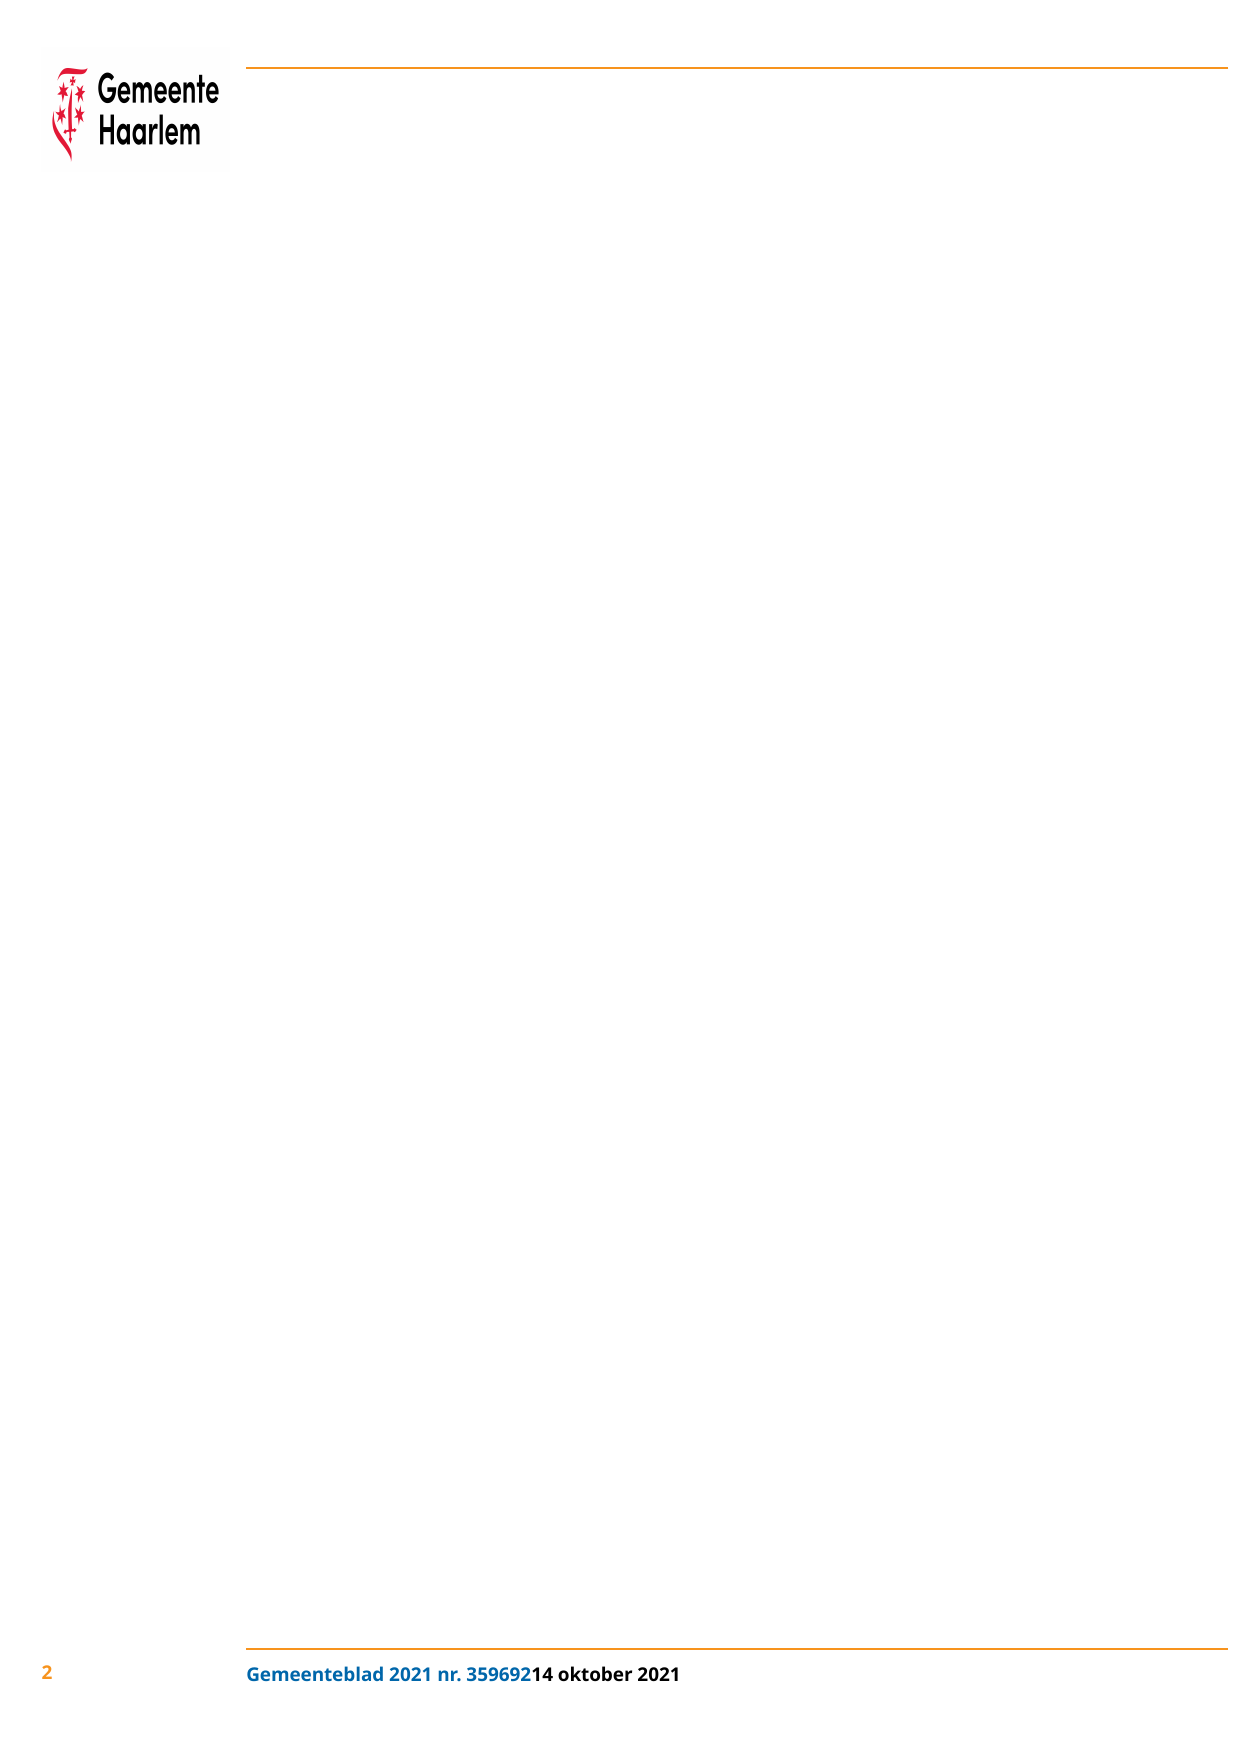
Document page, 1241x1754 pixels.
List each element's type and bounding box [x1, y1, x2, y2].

picture [41, 47, 231, 172]
